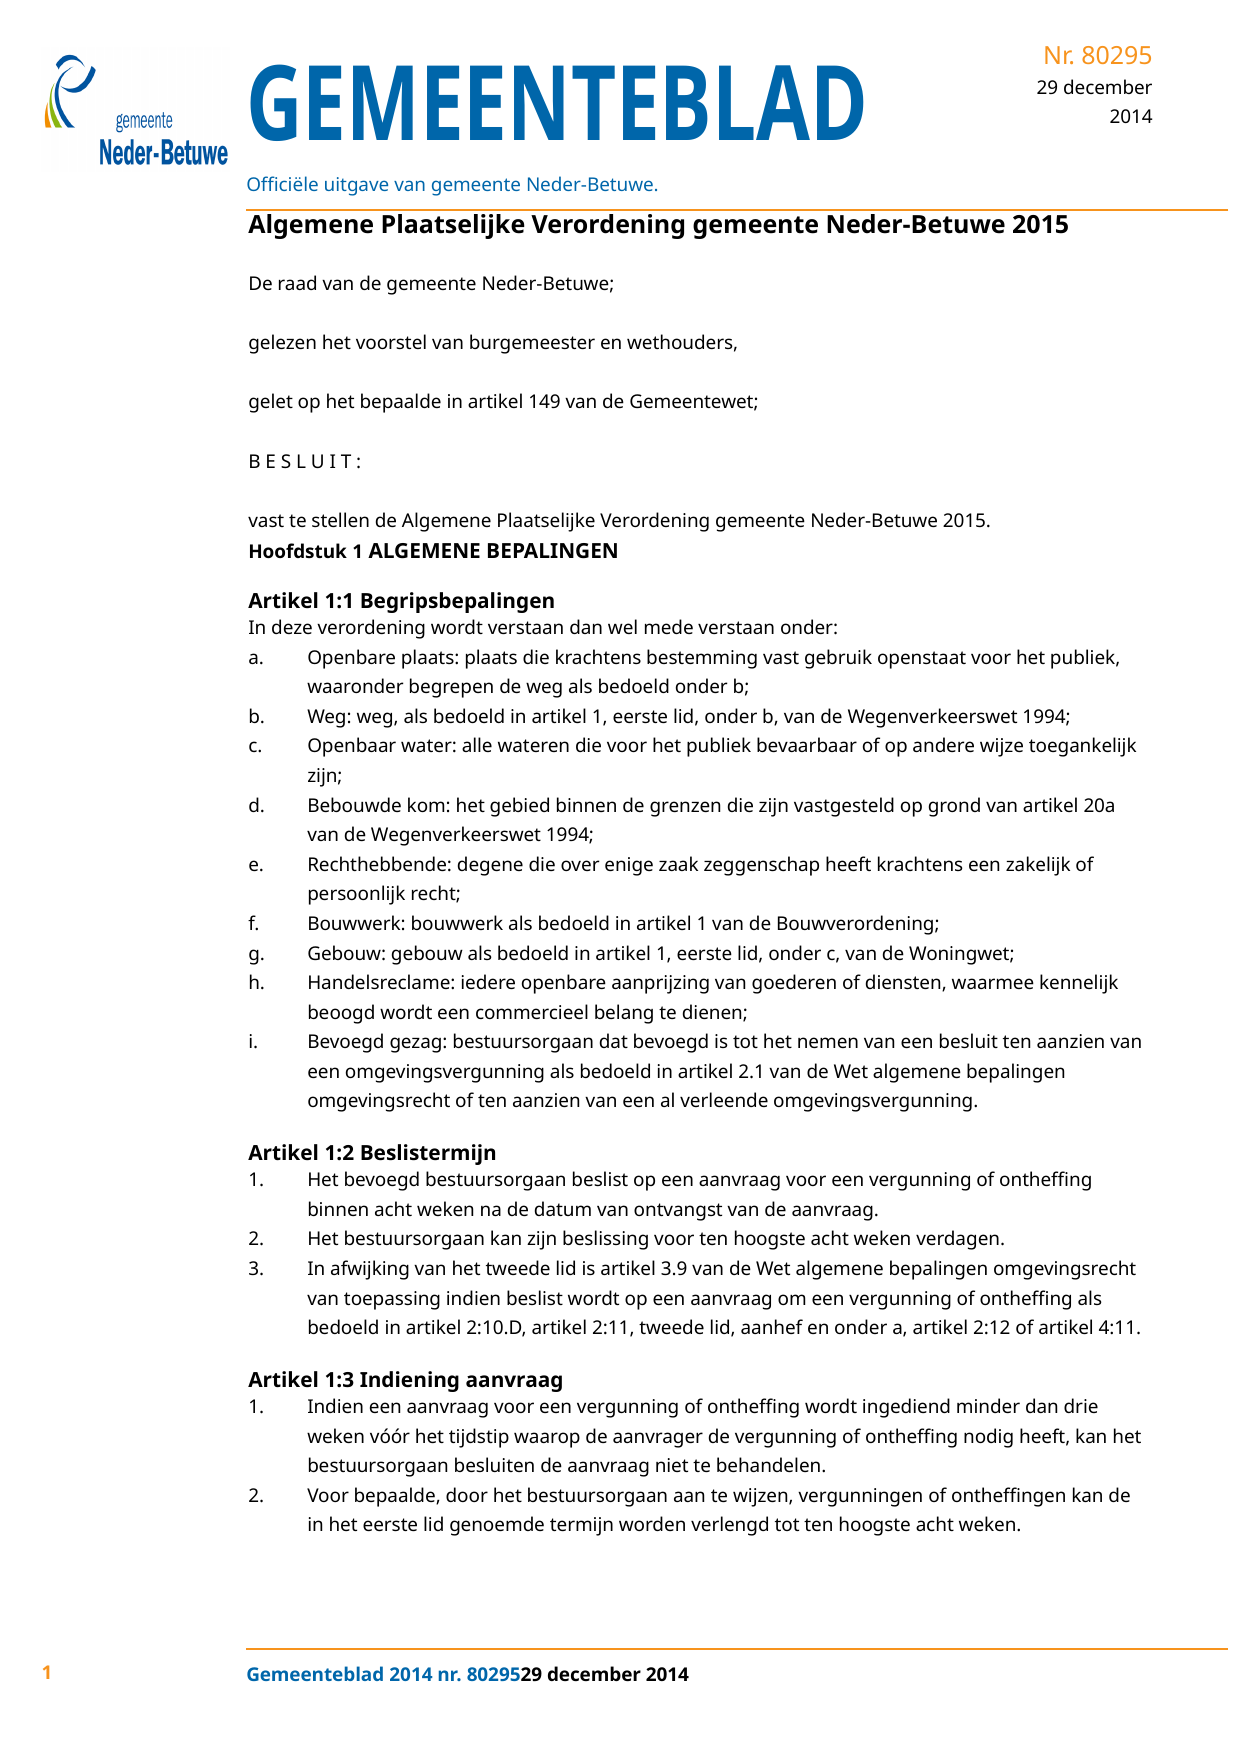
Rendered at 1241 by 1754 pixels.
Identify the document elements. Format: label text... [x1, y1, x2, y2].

text vast te stellen de Algemene Plaatselijke Verordening gemeente Neder-Betuwe 2015. [248, 507, 1152, 533]
picture [41, 47, 231, 172]
text Artikel 1:2 Beslistermijn [248, 1138, 1152, 1166]
text In deze verordening wordt verstaan dan wel mede verstaan onder: [248, 614, 1152, 640]
text B E S L U I T : [248, 448, 1152, 473]
text Artikel 1:3 Indiening aanvraag [248, 1365, 1152, 1393]
list Voor bepaalde, door het bestuursorgaan aan te wijzen, vergunningen of ontheffingen kan de in het eerste lid genoemde termijn worden verlengd tot ten hoogste acht weken. [248, 1482, 1152, 1537]
text Artikel 1:1 Begripsbepalingen [248, 586, 1152, 614]
list Weg: weg, als bedoeld in artikel 1, eerste lid, onder b, van de Wegenverkeerswet 1994; [248, 703, 1152, 729]
text Algemene Plaatselijke Verordening gemeente Neder-Betuwe 2015 [248, 211, 1152, 241]
text gelet op het bepaalde in artikel 149 van de Gemeentewet; [248, 389, 1152, 414]
list Openbaar water: alle wateren die voor het publiek bevaarbaar of op andere wijze toegankelijk zijn; [248, 733, 1152, 788]
list In afwijking van het tweede lid is artikel 3.9 van de Wet algemene bepalingen omgevingsrecht van toepassing indien beslist wordt op een aanvraag om een vergunning of ontheffing als bedoeld in artikel 2:10.D, artikel 2:11, tweede lid, aanhef en onder a, artikel 2:12 of artikel 4:11. [248, 1255, 1152, 1340]
text De raad van de gemeente Neder-Betuwe; [248, 270, 1152, 296]
list Het bestuursorgaan kan zijn beslissing voor ten hoogste acht weken verdagen. [248, 1226, 1152, 1251]
text gelezen het voorstel van burgemeester en wethouders, [248, 329, 1152, 355]
list Openbare plaats: plaats die krachtens bestemming vast gebruik openstaat voor het publiek, waaronder begrepen de weg als bedoeld onder b; [248, 644, 1152, 699]
list Gebouw: gebouw als bedoeld in artikel 1, eerste lid, onder c, van de Woningwet; [248, 940, 1152, 965]
list Rechthebbende: degene die over enige zaak zeggenschap heeft krachtens een zakelijk of persoonlijk recht; [248, 851, 1152, 906]
list Bouwwerk: bouwwerk als bedoeld in artikel 1 van de Bouwverordening; [248, 910, 1152, 936]
list Het bevoegd bestuursorgaan beslist op een aanvraag voor een vergunning of ontheffing binnen acht weken na de datum van ontvangst van de aanvraag. [248, 1166, 1152, 1222]
text Hoofdstuk 1 ALGEMENE BEPALINGEN [248, 537, 1152, 565]
list Bebouwde kom: het gebied binnen de grenzen die zijn vastgesteld op grond van artikel 20a van de Wegenverkeerswet 1994; [248, 792, 1152, 847]
list Bevoegd gezag: bestuursorgaan dat bevoegd is tot het nemen van een besluit ten aanzien van een omgevingsvergunning als bedoeld in artikel 2.1 van de Wet algemene bepalingen omgevingsrecht of ten aanzien van een al verleende omgevingsvergunning. [248, 1028, 1152, 1113]
list Indien een aanvraag voor een vergunning of ontheffing wordt ingediend minder dan drie weken vóór het tijdstip waarop de aanvrager de vergunning of ontheffing nodig heeft, kan het bestuursorgaan besluiten de aanvraag niet te behandelen. [248, 1393, 1152, 1478]
list Handelsreclame: iedere openbare aanprijzing van goederen of diensten, waarmee kennelijk beoogd wordt een commercieel belang te dienen; [248, 969, 1152, 1024]
